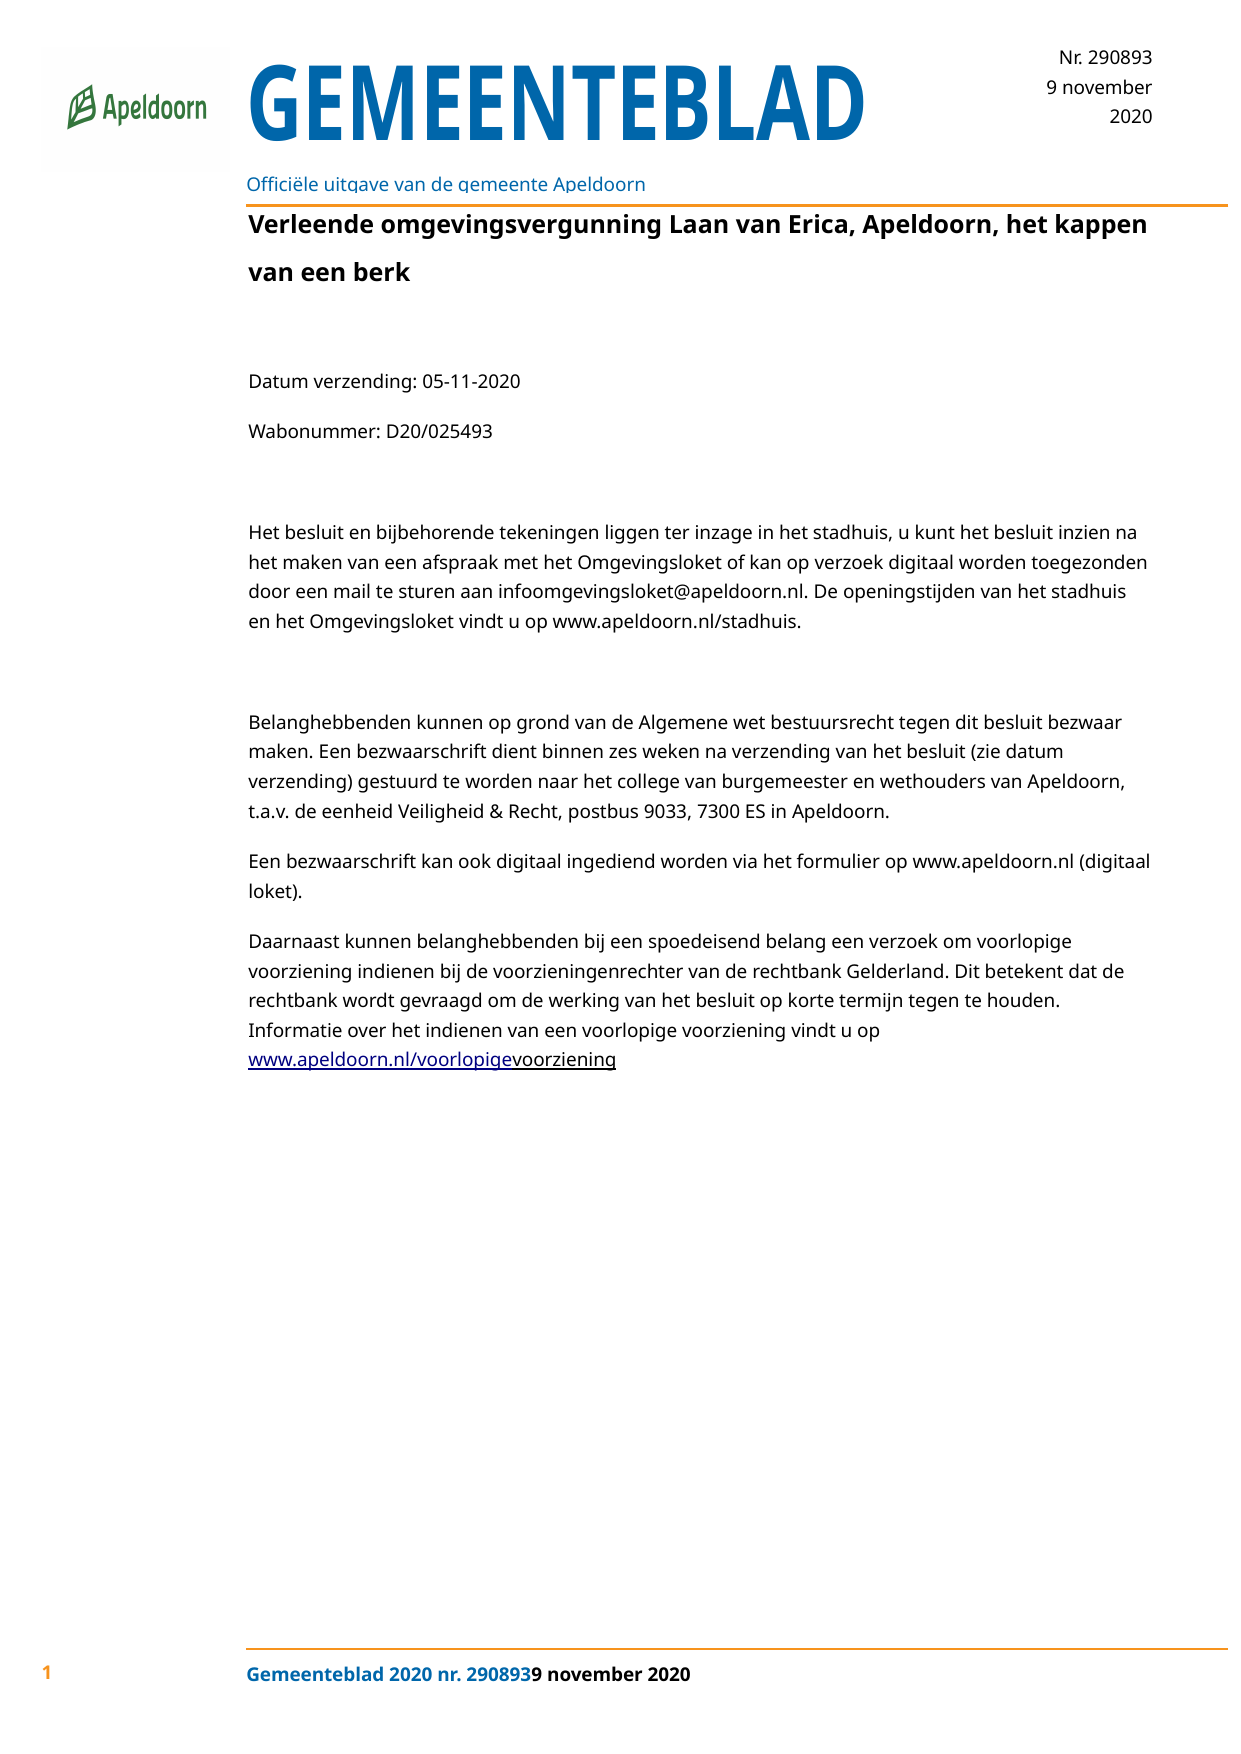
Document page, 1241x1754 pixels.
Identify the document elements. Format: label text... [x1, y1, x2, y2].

text Wabonummer: D20/025493 [248, 419, 1152, 444]
text Het besluit en bijbehorende tekeningen liggen ter inzage in het stadhuis, u kunt het besluit inzien na het maken van een afspraak met het Omgevingsloket of kan op verzoek digitaal worden toegezonden door een mail te sturen aan infoomgevingsloket@apeldoorn.nl. De openingstijden van het stadhuis en het Omgevingsloket vindt u op www.apeldoorn.nl/stadhuis. [248, 519, 1152, 634]
text Een bezwaarschrift kan ook digitaal ingediend worden via het formulier op www.apeldoorn.nl (digitaal loket). [248, 848, 1152, 904]
picture [41, 47, 231, 172]
text Daarnaast kunnen belanghebbenden bij een spoedeisend belang een verzoek om voorlopige voorziening indienen bij de voorzieningenrechter van de rechtbank Gelderland. Dit betekent dat de rechtbank wordt gevraagd om de werking van het besluit op korte termijn tegen te houden. Informatie over het indienen van een voorlopige voorziening vindt u op www.apeldoorn.nl/voorlopigevoorziening [248, 928, 1152, 1072]
text Datum verzending: 05-11-2020 [248, 368, 1152, 394]
text Belanghebbenden kunnen op grond van de Algemene wet bestuursrecht tegen dit besluit bezwaar maken. Een bezwaarschrift dient binnen zes weken na verzending van het besluit (zie datum verzending) gestuurd te worden naar het college van burgemeester en wethouders van Apeldoorn, t.a.v. de eenheid Veiligheid & Recht, postbus 9033, 7300 ES in Apeldoorn. [248, 709, 1152, 824]
text Verleende omgevingsvergunning Laan van Erica, Apeldoorn, het kappen van een berk [248, 207, 1152, 288]
